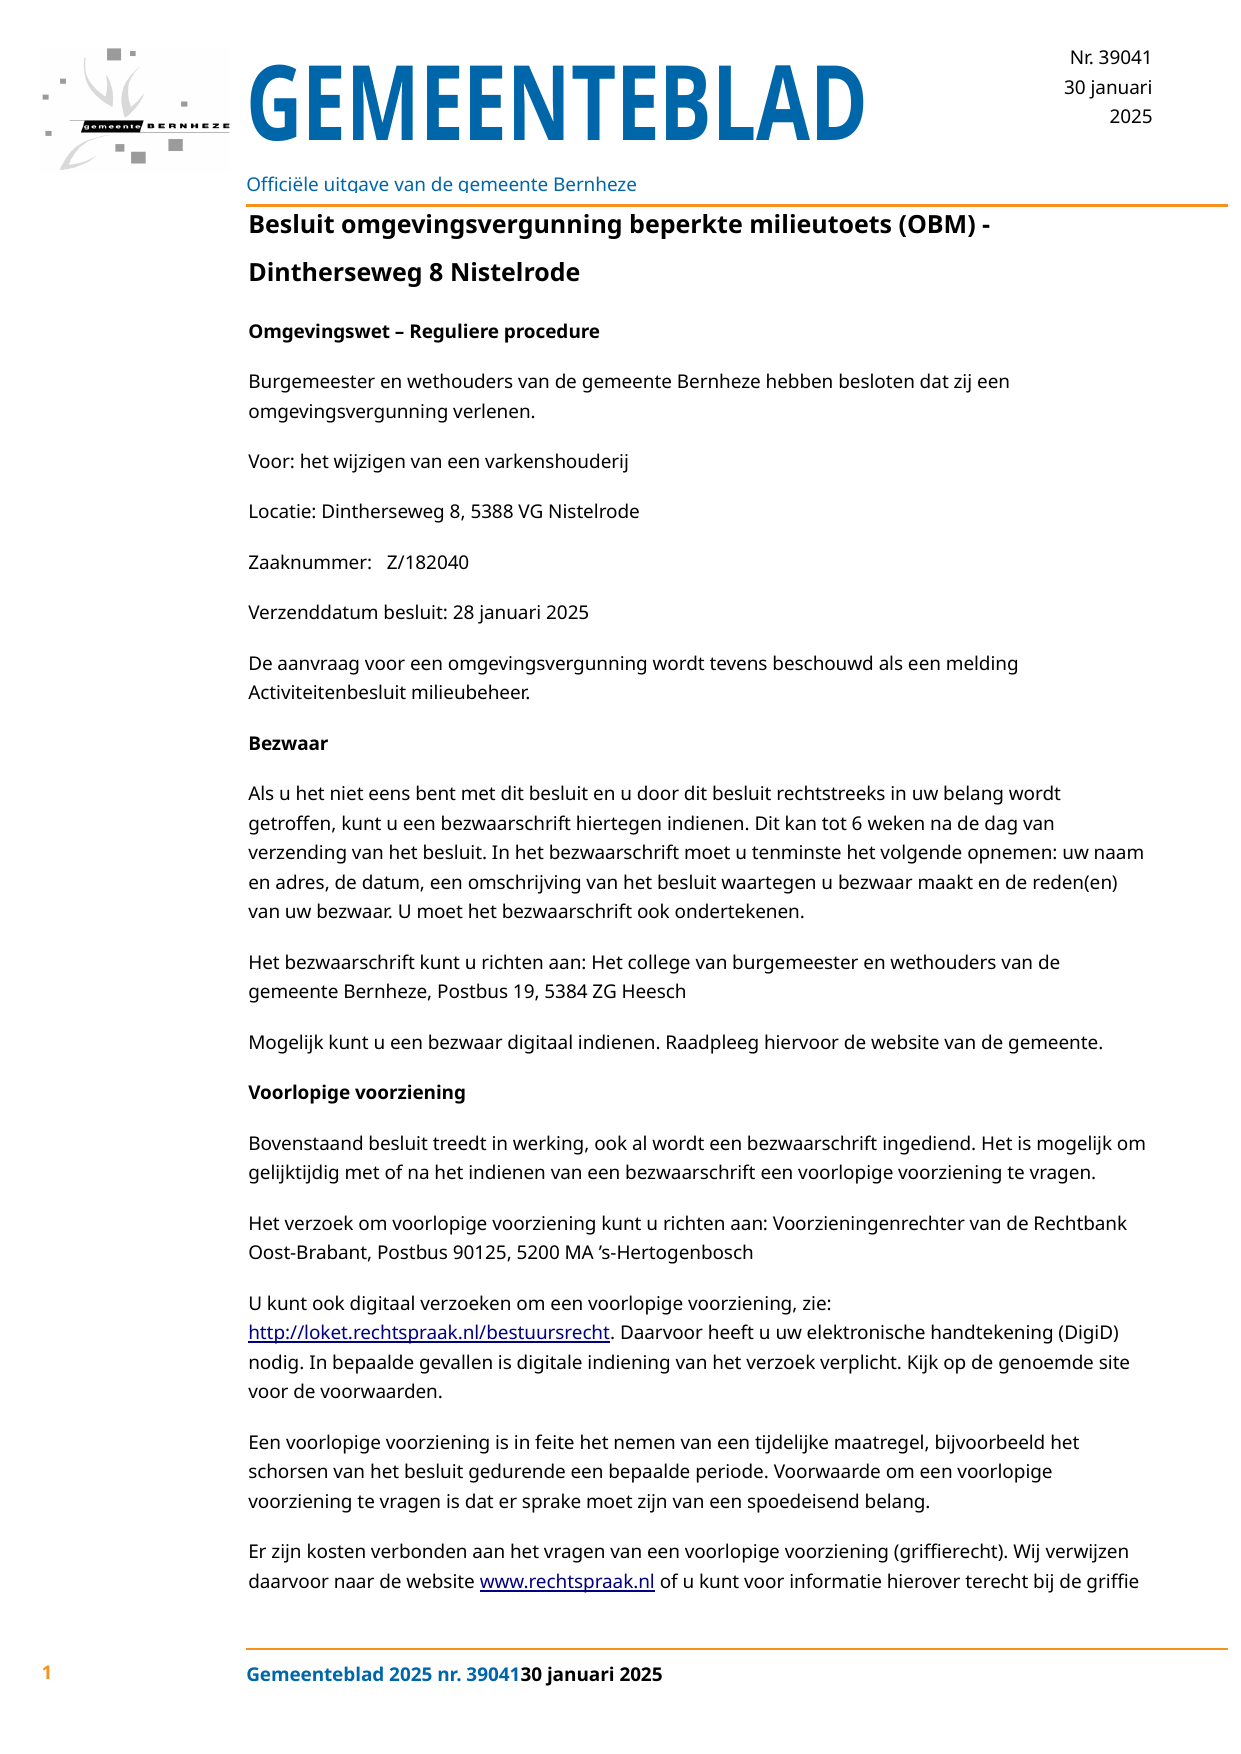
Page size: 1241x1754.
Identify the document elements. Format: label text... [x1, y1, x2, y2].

text Het verzoek om voorlopige voorziening kunt u richten aan: Voorzieningenrechter van de Rechtbank Oost-Brabant, Postbus 90125, 5200 MA ’s-Hertogenbosch [248, 1210, 1152, 1265]
text Verzenddatum besluit: 28 januari 2025 [248, 599, 1152, 625]
text De aanvraag voor een omgevingsvergunning wordt tevens beschouwd als een melding Activiteitenbesluit milieubeheer. [248, 650, 1152, 705]
text Zaaknummer: Z/182040 [248, 549, 1152, 575]
text Bezwaar [248, 730, 1152, 756]
text Een voorlopige voorziening is in feite het nemen van een tijdelijke maatregel, bijvoorbeeld het schorsen van het besluit gedurende een bepaalde periode. Voorwaarde om een voorlopige voorziening te vragen is dat er sprake moet zijn van een spoedeisend belang. [248, 1429, 1152, 1514]
text Er zijn kosten verbonden aan het vragen van een voorlopige voorziening (griffierecht). Wij verwijzen daarvoor naar de website www.rechtspraak.nl of u kunt voor informatie hierover terecht bij de griffie [248, 1539, 1152, 1594]
text Voorlopige voorziening [248, 1079, 1152, 1105]
text Besluit omgevingsvergunning beperkte milieutoets (OBM) - Dintherseweg 8 Nistelrode [248, 207, 1152, 288]
text Als u het niet eens bent met dit besluit en u door dit besluit rechtstreeks in uw belang wordt getroffen, kunt u een bezwaarschrift hiertegen indienen. Dit kan tot 6 weken na de dag van verzending van het besluit. In het bezwaarschrift moet u tenminste het volgende opnemen: uw naam en adres, de datum, een omschrijving van het besluit waartegen u bezwaar maakt en de reden(en) van uw bezwaar. U moet het bezwaarschrift ook ondertekenen. [248, 780, 1152, 924]
text Voor: het wijzigen van een varkenshouderij [248, 448, 1152, 474]
text Locatie: Dintherseweg 8, 5388 VG Nistelrode [248, 499, 1152, 524]
text Omgevingswet – Reguliere procedure [248, 318, 1152, 344]
text Burgemeester en wethouders van de gemeente Bernheze hebben besloten dat zij een omgevingsvergunning verlenen. [248, 368, 1152, 424]
text Bovenstaand besluit treedt in werking, ook al wordt een bezwaarschrift ingediend. Het is mogelijk om gelijktijdig met of na het indienen van een bezwaarschrift een voorlopige voorziening te vragen. [248, 1130, 1152, 1185]
text U kunt ook digitaal verzoeken om een voorlopige voorziening, zie: http://loket.rechtspraak.nl/bestuursrecht. Daarvoor heeft u uw elektronische handtekening (DigiD) nodig. In bepaalde gevallen is digitale indiening van het verzoek verplicht. Kijk op de genoemde site voor de voorwaarden. [248, 1290, 1152, 1404]
picture [41, 47, 231, 172]
text Mogelijk kunt u een bezwaar digitaal indienen. Raadpleeg hiervoor de website van de gemeente. [248, 1029, 1152, 1055]
text Het bezwaarschrift kunt u richten aan: Het college van burgemeester en wethouders van de gemeente Bernheze, Postbus 19, 5384 ZG Heesch [248, 949, 1152, 1004]
